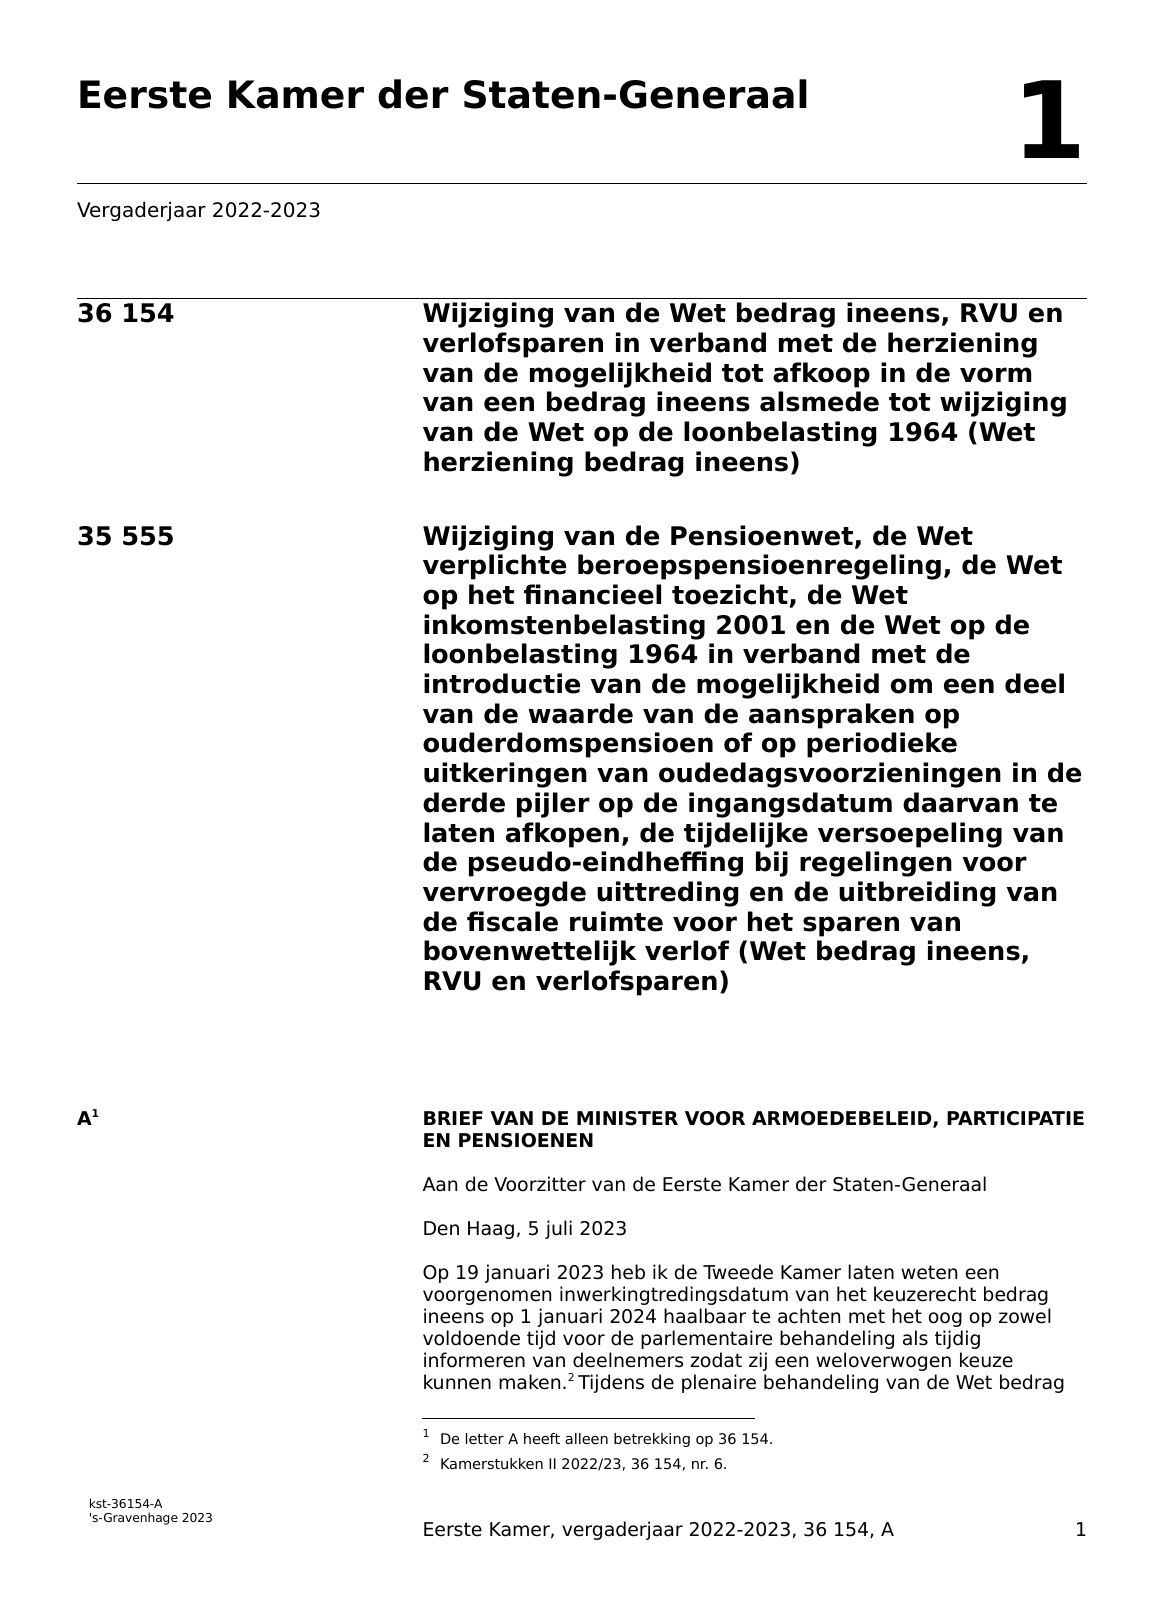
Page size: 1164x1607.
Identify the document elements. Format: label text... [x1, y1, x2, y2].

text Op 19 januari 2023 heb ik de Tweede Kamer laten weten een voorgenomen inwerkingtredingsdatum van het keuzerecht bedrag ineens op 1 januari 2024 haalbaar te achten met het oog op zowel voldoende tijd voor de parlementaire behandeling als tijdig informeren van deelnemers zodat zij een weloverwogen keuze kunnen maken.Tijdens de plenaire behandeling van de Wet bedrag [422, 1262, 1087, 1394]
subtitle A BRIEF VAN DE MINISTER VOOR ARMOEDEBELEID, PARTICIPATIE EN PENSIOENEN [77, 1107, 1087, 1151]
table_header 1 [886, 59, 1087, 183]
subtitle 35 555 Wijziging van de Pensioenwet, de Wet verplichte beroepspensioenregeling, de Wet op het financieel toezicht, de Wet inkomstenbelasting 2001 en de Wet op de loonbelasting 1964 in verband met de introductie van de mogelijkheid om een deel van de waarde van de aanspraken op ouderdomspensioen of op periodieke uitkeringen van oudedagsvoorzieningen in de derde pijler op de ingangsdatum daarvan te laten afkopen, de tijdelijke versoepeling van de pseudo-eindheffing bij regelingen voor vervroegde uittreding en de uitbreiding van de fiscale ruimte voor het sparen van bovenwettelijk verlof (Wet bedrag ineens, RVU en verlofsparen) [77, 521, 1087, 996]
table_cell Vergaderjaar 2022-2023 [77, 184, 1087, 298]
text kst-36154-A [88, 1497, 323, 1511]
text Den Haag, 5 juli 2023 [422, 1218, 1087, 1240]
table_header Eerste Kamer der Staten-Generaal [77, 59, 886, 183]
text De letter A heeft alleen betrekking op 36 154. [422, 1427, 1087, 1449]
text Kamerstukken II 2022/23, 36 154, nr. 6. [422, 1452, 1087, 1474]
text 's-Gravenhage 2023 [88, 1511, 323, 1525]
subtitle 36 154 Wijziging van de Wet bedrag ineens, RVU en verlofsparen in verband met de herziening van de mogelijkheid tot afkoop in de vorm van een bedrag ineens alsmede tot wijziging van de Wet op de loonbelasting 1964 (Wet herziening bedrag ineens) [77, 299, 1087, 477]
text Aan de Voorzitter van de Eerste Kamer der Staten-Generaal [422, 1174, 1087, 1196]
